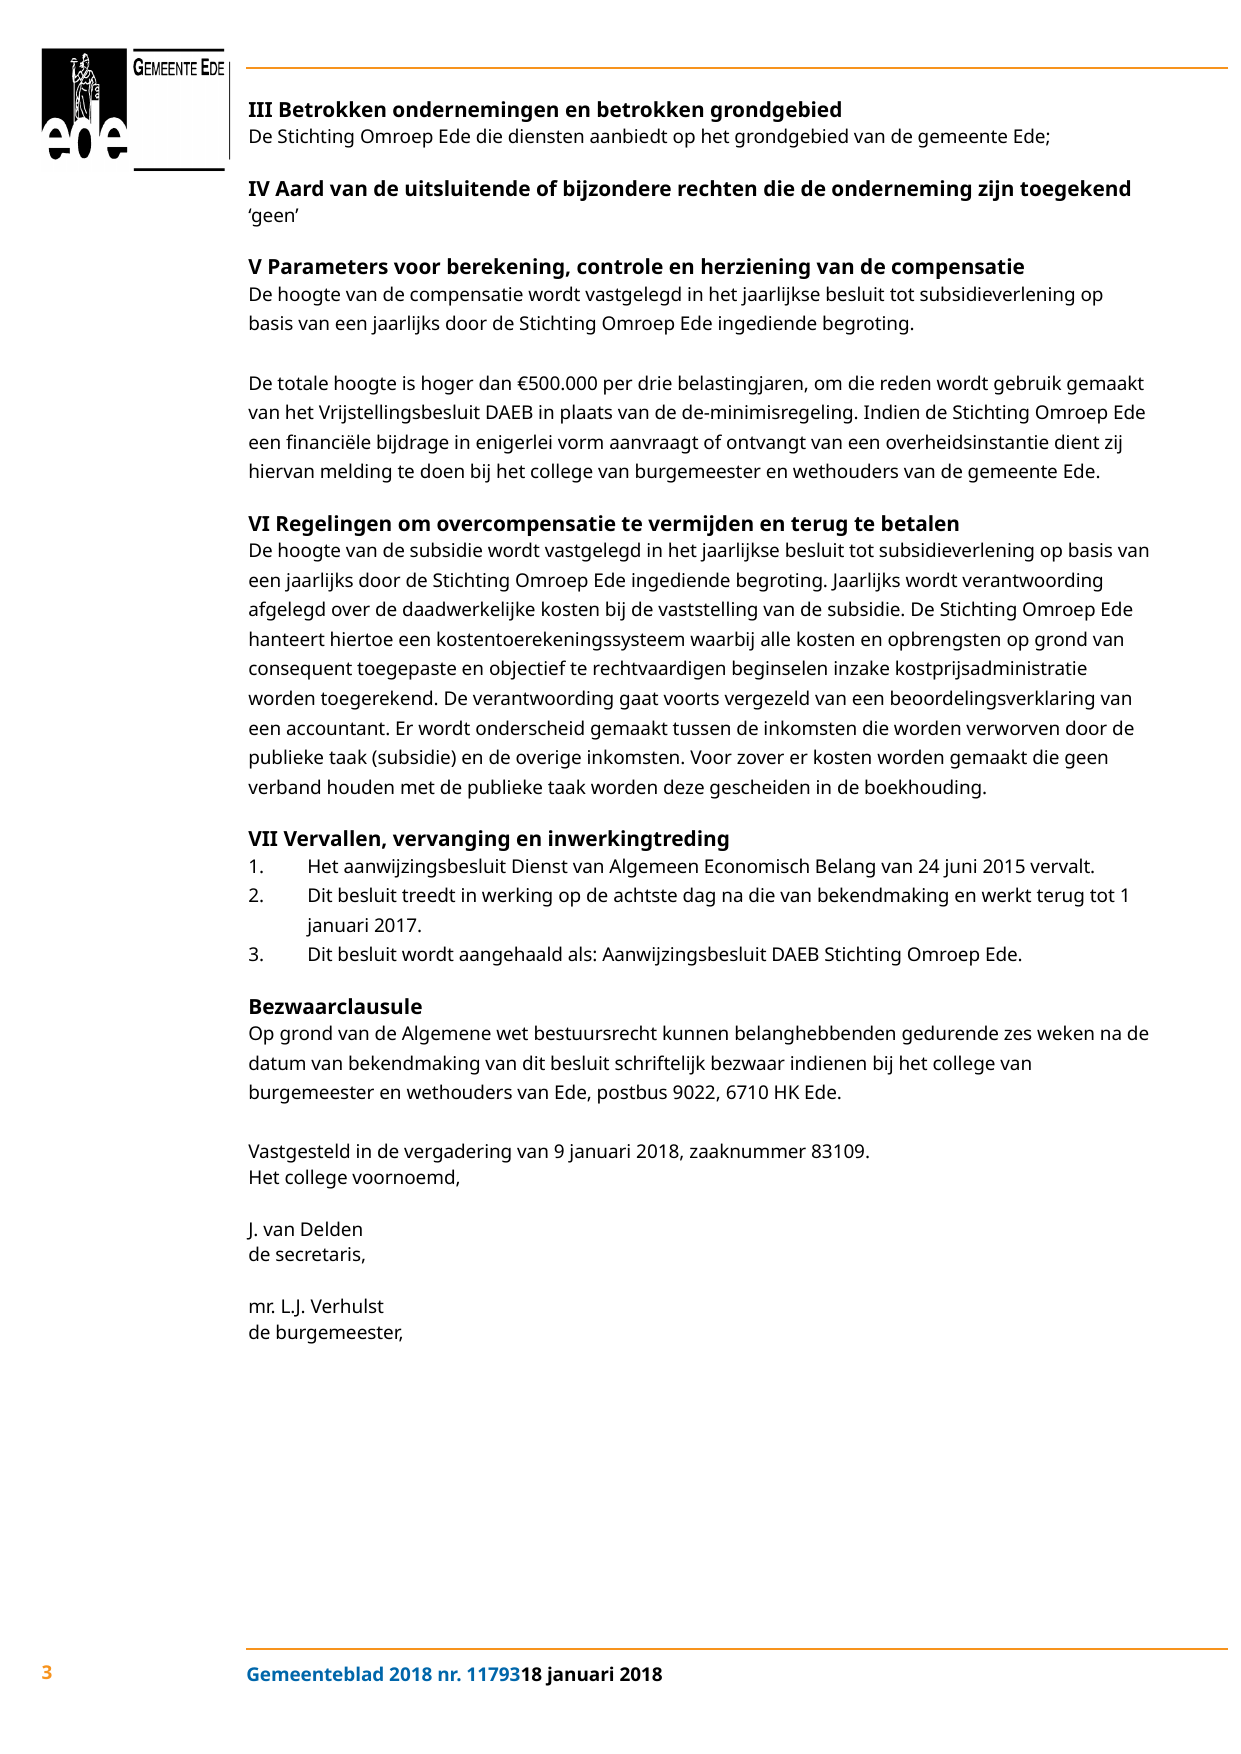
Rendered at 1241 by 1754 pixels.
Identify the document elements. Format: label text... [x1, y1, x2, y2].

text De hoogte van de subsidie wordt vastgelegd in het jaarlijkse besluit tot subsidieverlening op basis van een jaarlijks door de Stichting Omroep Ede ingediende begroting. Jaarlijks wordt verantwoording afgelegd over de daadwerkelijke kosten bij de vaststelling van de subsidie. De Stichting Omroep Ede hanteert hiertoe een kostentoerekeningssysteem waarbij alle kosten en opbrengsten op grond van consequent toegepaste en objectief te rechtvaardigen beginselen inzake kostprijsadministratie worden toegerekend. De verantwoording gaat voorts vergezeld van een beoordelingsverklaring van een accountant. Er wordt onderscheid gemaakt tussen de inkomsten die worden verworven door de publieke taak (subsidie) en de overige inkomsten. Voor zover er kosten worden gemaakt die geen verband houden met de publieke taak worden deze gescheiden in de boekhouding. [248, 537, 1152, 800]
text De hoogte van de compensatie wordt vastgelegd in het jaarlijkse besluit tot subsidieverlening op basis van een jaarlijks door de Stichting Omroep Ede ingediende begroting. [248, 281, 1152, 336]
text J. van Delden [248, 1216, 1152, 1242]
text VII Vervallen, vervanging en inwerkingtreding [248, 824, 1152, 853]
list Het aanwijzingsbesluit Dienst van Algemeen Economisch Belang van 24 juni 2015 vervalt. [248, 853, 1152, 878]
text Bezwaarclausule [248, 992, 1152, 1020]
text Op grond van de Algemene wet bestuursrecht kunnen belanghebbenden gedurende zes weken na de datum van bekendmaking van dit besluit schriftelijk bezwaar indienen bij het college van burgemeester en wethouders van Ede, postbus 9022, 6710 HK Ede. [248, 1020, 1152, 1105]
text VI Regelingen om overcompensatie te vermijden en terug te betalen [248, 509, 1152, 537]
text V Parameters voor berekening, controle en herziening van de compensatie [248, 252, 1152, 281]
text de secretaris, [248, 1242, 1152, 1267]
text ‘geen’ [248, 202, 1152, 228]
text mr. L.J. Verhulst [248, 1293, 1152, 1319]
text de burgemeester, [248, 1319, 1152, 1344]
text De totale hoogte is hoger dan €500.000 per drie belastingjaren, om die reden wordt gebruik gemaakt van het Vrijstellingsbesluit DAEB in plaats van de de-minimisregeling. Indien de Stichting Omroep Ede een financiële bijdrage in enigerlei vorm aanvraagt of ontvangt van een overheidsinstantie dient zij hiervan melding te doen bij het college van burgemeester en wethouders van de gemeente Ede. [248, 370, 1152, 484]
list Dit besluit wordt aangehaald als: Aanwijzingsbesluit DAEB Stichting Omroep Ede. [248, 942, 1152, 967]
text III Betrokken ondernemingen en betrokken grondgebied [248, 95, 1152, 123]
text IV Aard van de uitsluitende of bijzondere rechten die de onderneming zijn toegekend [248, 174, 1152, 202]
picture [41, 47, 231, 172]
text Vastgesteld in de vergadering van 9 januari 2018, zaaknummer 83109. [248, 1139, 1152, 1164]
text De Stichting Omroep Ede die diensten aanbiedt op het grondgebied van de gemeente Ede; [248, 123, 1152, 149]
text Het college voornoemd, [248, 1164, 1152, 1190]
list Dit besluit treedt in werking op de achtste dag na die van bekendmaking en werkt terug tot 1 januari 2017. [248, 882, 1152, 938]
